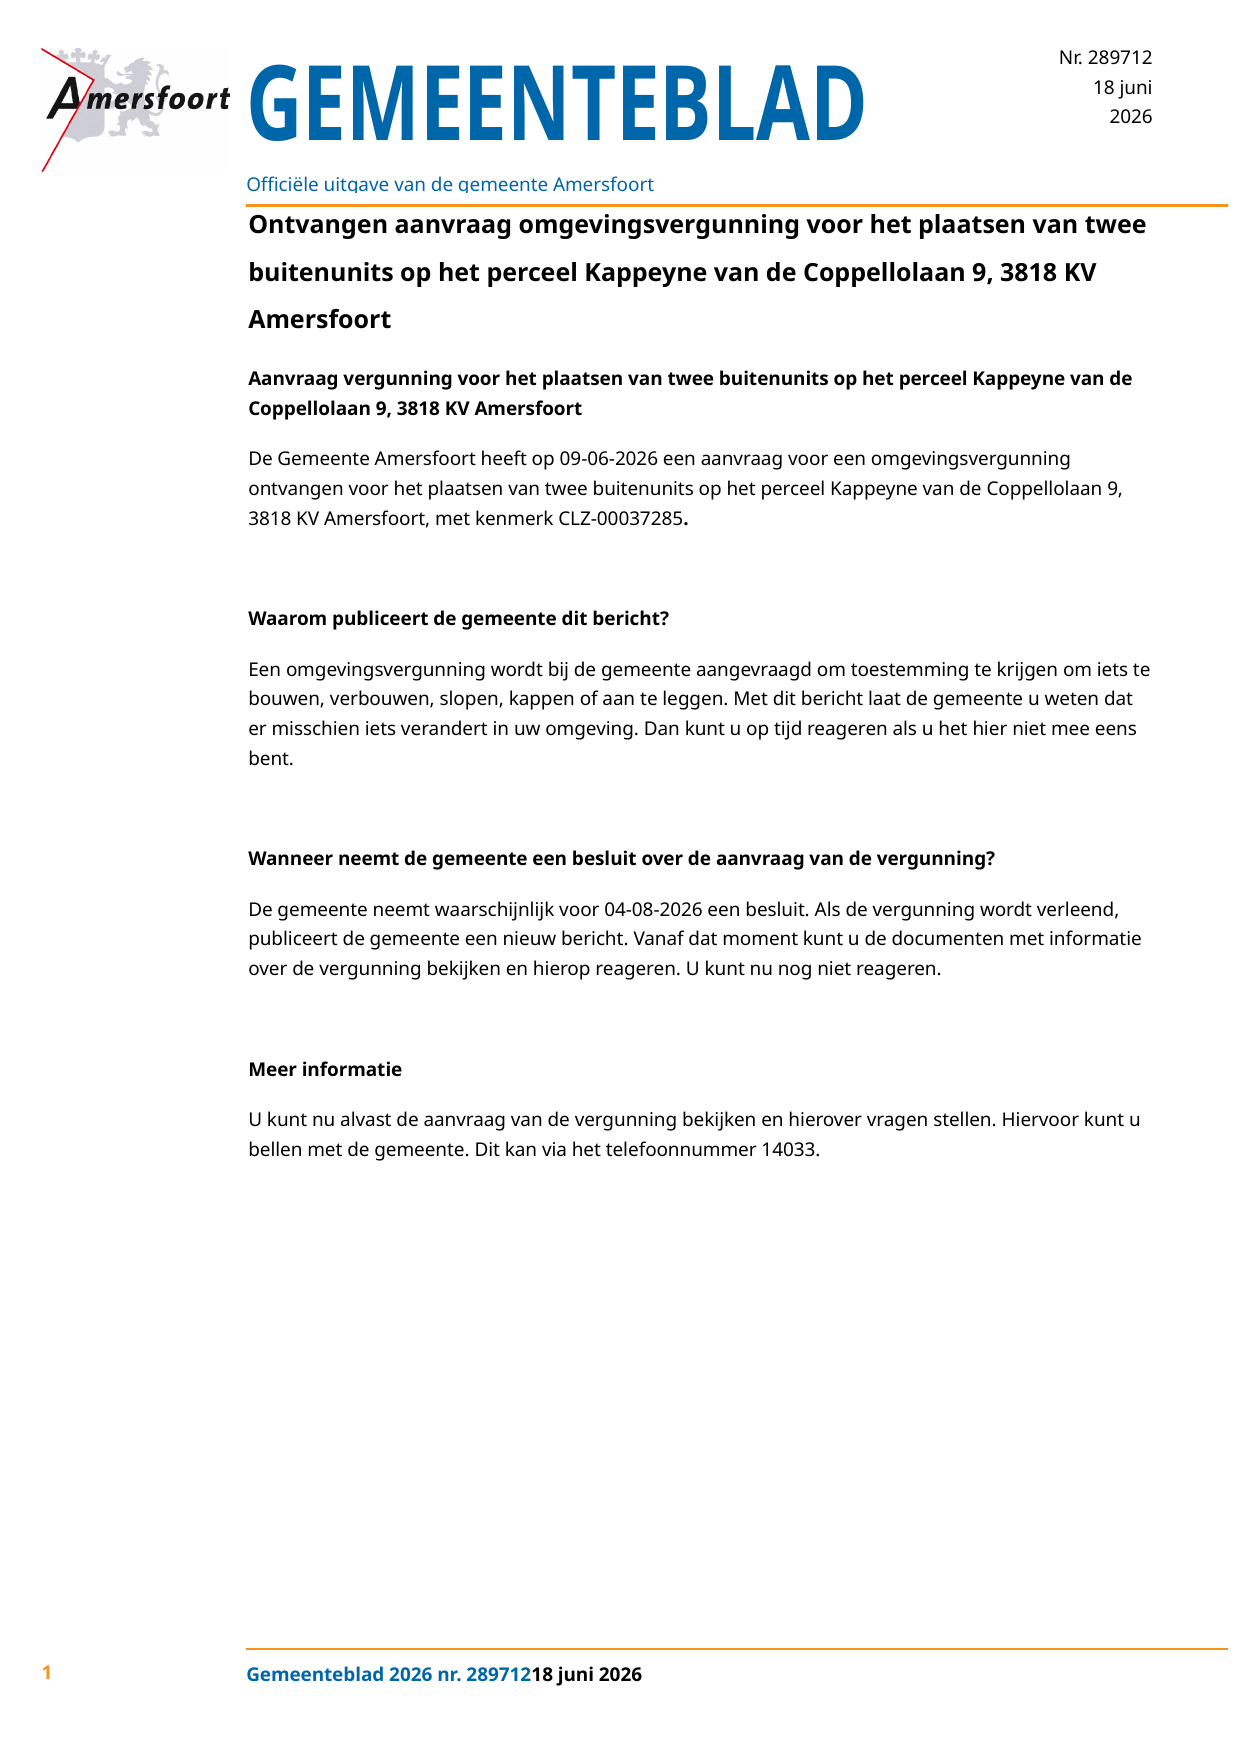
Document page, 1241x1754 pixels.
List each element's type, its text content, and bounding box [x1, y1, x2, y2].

text Meer informatie [248, 1056, 1152, 1082]
text Een omgevingsvergunning wordt bij de gemeente aangevraagd om toestemming te krijgen om iets te bouwen, verbouwen, slopen, kappen of aan te leggen. Met dit bericht laat de gemeente u weten dat er misschien iets verandert in uw omgeving. Dan kunt u op tijd reageren als u het hier niet mee eens bent. [248, 656, 1152, 770]
text De Gemeente Amersfoort heeft op 09-06-2026 een aanvraag voor een omgevingsvergunning ontvangen voor het plaatsen van twee buitenunits op het perceel Kappeyne van de Coppellolaan 9, 3818 KV Amersfoort, met kenmerk CLZ-00037285. [248, 446, 1152, 530]
picture [41, 47, 231, 172]
text Aanvraag vergunning voor het plaatsen van twee buitenunits op het perceel Kappeyne van de Coppellolaan 9, 3818 KV Amersfoort [248, 366, 1152, 421]
text Waarom publiceert de gemeente dit bericht? [248, 606, 1152, 631]
text De gemeente neemt waarschijnlijk voor 04-08-2026 een besluit. Als de vergunning wordt verleend, publiceert de gemeente een nieuw bericht. Vanaf dat moment kunt u de documenten met informatie over de vergunning bekijken en hierop reageren. U kunt nu nog niet reageren. [248, 896, 1152, 981]
text U kunt nu alvast de aanvraag van de vergunning bekijken en hierover vragen stellen. Hiervoor kunt u bellen met de gemeente. Dit kan via het telefoonnummer 14033. [248, 1106, 1152, 1162]
text Ontvangen aanvraag omgevingsvergunning voor het plaatsen van twee buitenunits op het perceel Kappeyne van de Coppellolaan 9, 3818 KV Amersfoort [248, 207, 1152, 336]
text Wanneer neemt de gemeente een besluit over de aanvraag van de vergunning? [248, 846, 1152, 871]
